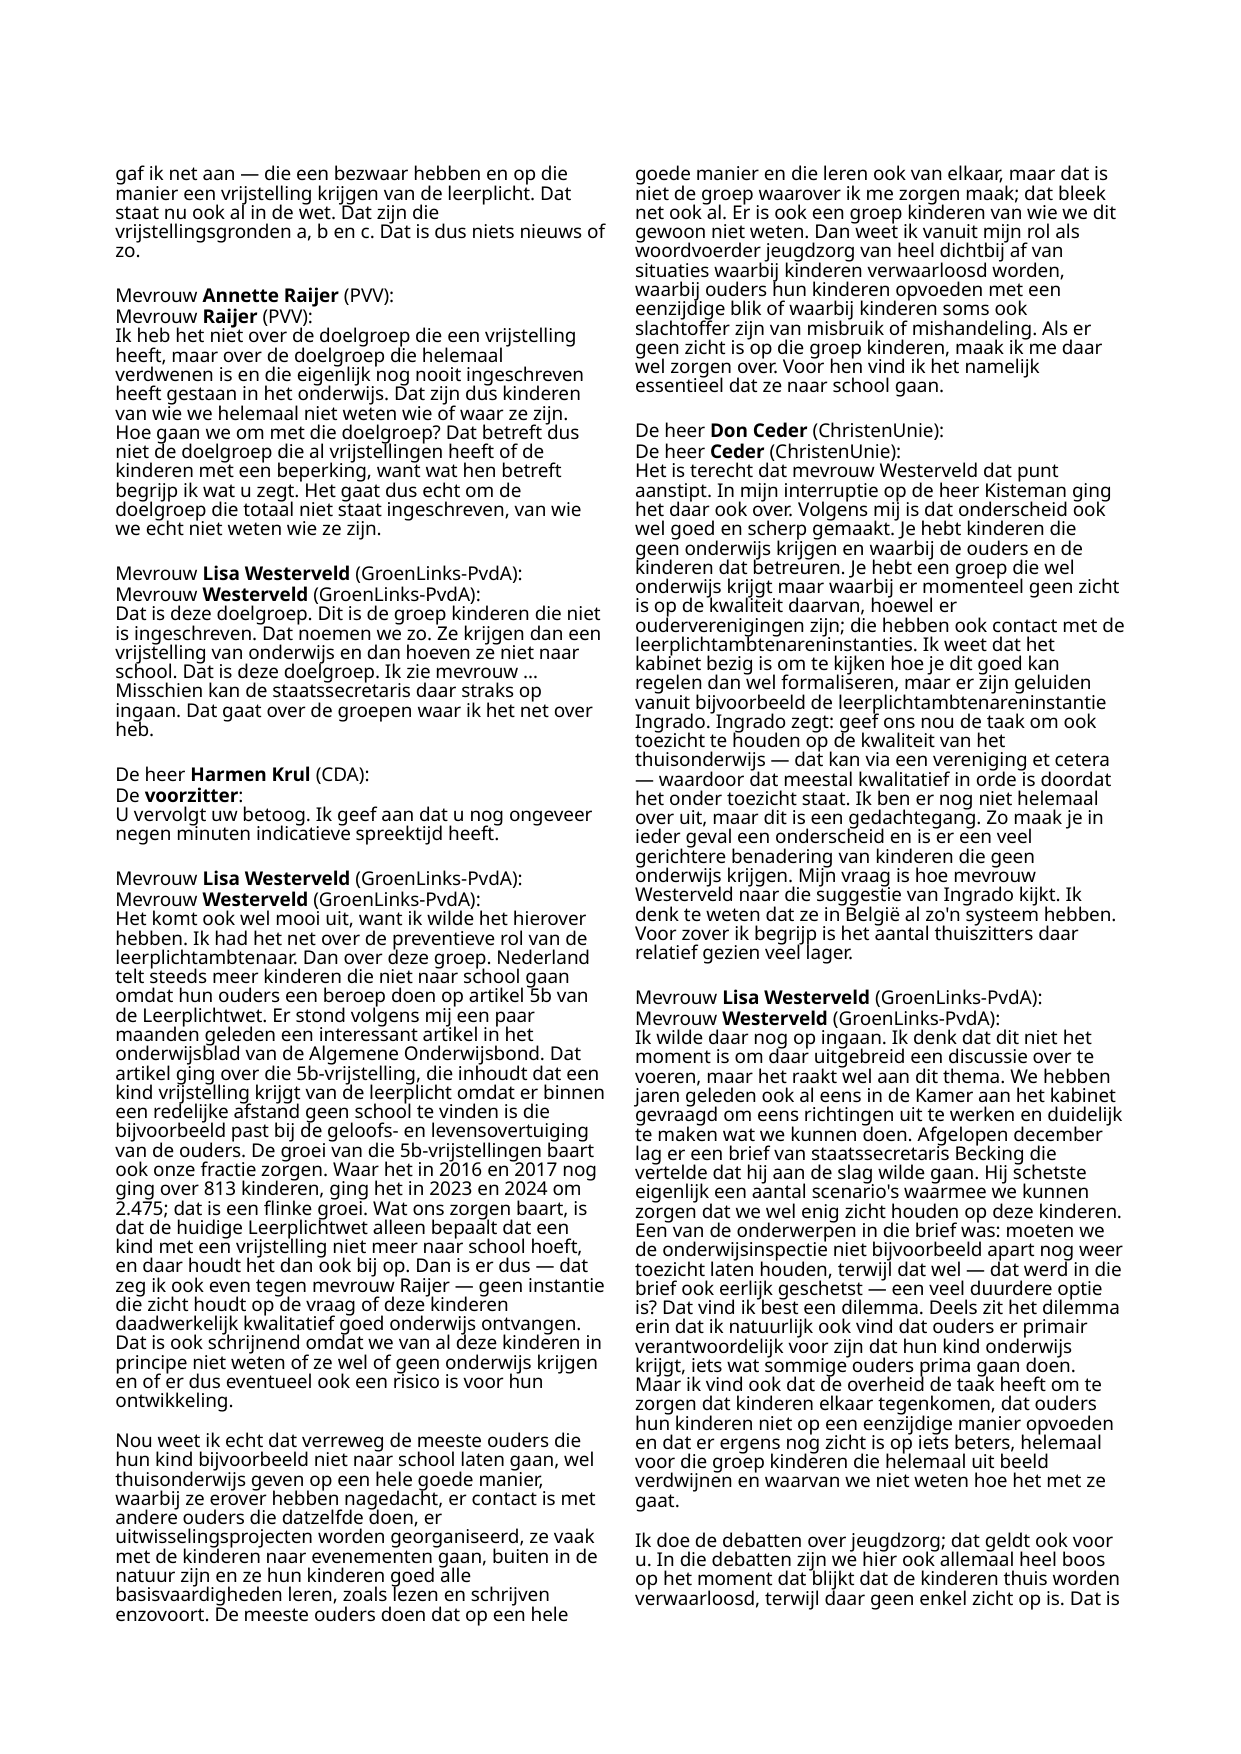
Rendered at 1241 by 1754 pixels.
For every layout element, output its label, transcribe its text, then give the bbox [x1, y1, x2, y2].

text Nou weet ik echt dat verreweg de meeste ouders die hun kind bijvoorbeeld niet naar school laten gaan, wel thuisonderwijs geven op een hele goede manier, waarbij ze erover hebben nagedacht, er contact is met andere ouders die datzelfde doen, er uitwisselingsprojecten worden georganiseerd, ze vaak met de kinderen naar evenementen gaan, buiten in de natuur zijn en ze hun kinderen goed alle basisvaardigheden leren, zoals lezen en schrijven enzovoort. De meeste ouders doen dat op een hele [115, 1432, 605, 1625]
text De heer Ceder (ChristenUnie): [635, 443, 1125, 462]
text De heer Harmen Krul (CDA): [115, 761, 605, 787]
text Mevrouw Westerveld (GroenLinks-PvdA): [115, 586, 605, 605]
text Mevrouw Raijer (PVV): [115, 308, 605, 327]
text Dat is deze doelgroep. Dit is de groep kinderen die niet is ingeschreven. Dat noemen we zo. Ze krijgen dan een vrijstelling van onderwijs en dan hoeven ze niet naar school. Dat is deze doelgroep. Ik zie mevrouw … Misschien kan de staatssecretaris daar straks op ingaan. Dat gaat over de groepen waar ik het net over heb. [115, 605, 605, 740]
text Ik doe de debatten over jeugdzorg; dat geldt ook voor u. In die debatten zijn we hier ook allemaal heel boos op het moment dat blijkt dat de kinderen thuis worden verwaarloosd, terwijl daar geen enkel zicht op is. Dat is [635, 1532, 1125, 1609]
text U vervolgt uw betoog. Ik geef aan dat u nog ongeveer negen minuten indicatieve spreektijd heeft. [115, 806, 605, 844]
text Het komt ook wel mooi uit, want ik wilde het hierover hebben. Ik had het net over de preventieve rol van de leerplichtambtenaar. Dan over deze groep. Nederland telt steeds meer kinderen die niet naar school gaan omdat hun ouders een beroep doen op artikel 5b van de Leerplichtwet. Er stond volgens mij een paar maanden geleden een interessant artikel in het onderwijsblad van de Algemene Onderwijsbond. Dat artikel ging over die 5b-vrijstelling, die inhoudt dat een kind vrijstelling krijgt van de leerplicht omdat er binnen een redelijke afstand geen school te vinden is die bijvoorbeeld past bij de geloofs- en levensovertuiging van de ouders. De groei van die 5b-vrijstellingen baart ook onze fractie zorgen. Waar het in 2016 en 2017 nog ging over 813 kinderen, ging het in 2023 en 2024 om 2.475; dat is een flinke groei. Wat ons zorgen baart, is dat de huidige Leerplichtwet alleen bepaalt dat een kind met een vrijstelling niet meer naar school hoeft, en daar houdt het dan ook bij op. Dan is er dus — dat zeg ik ook even tegen mevrouw Raijer — geen instantie die zicht houdt op de vraag of deze kinderen daadwerkelijk kwalitatief goed onderwijs ontvangen. Dat is ook schrijnend omdat we van al deze kinderen in principe niet weten of ze wel of geen onderwijs krijgen en of er dus eventueel ook een risico is voor hun ontwikkeling. [115, 910, 605, 1411]
text De voorzitter: [115, 787, 605, 806]
text De heer Don Ceder (ChristenUnie): [635, 417, 1125, 443]
text Mevrouw Westerveld (GroenLinks-PvdA): [115, 891, 605, 910]
text Mevrouw Annette Raijer (PVV): [115, 282, 605, 308]
text Mevrouw Westerveld (GroenLinks-PvdA): [635, 1010, 1125, 1029]
text Mevrouw Lisa Westerveld (GroenLinks-PvdA): [115, 865, 605, 891]
text Mevrouw Lisa Westerveld (GroenLinks-PvdA): [115, 560, 605, 586]
text Het is terecht dat mevrouw Westerveld dat punt aanstipt. In mijn interruptie op de heer Kisteman ging het daar ook over. Volgens mij is dat onderscheid ook wel goed en scherp gemaakt. Je hebt kinderen die geen onderwijs krijgen en waarbij de ouders en de kinderen dat betreuren. Je hebt een groep die wel onderwijs krijgt maar waarbij er momenteel geen zicht is op de kwaliteit daarvan, hoewel er ouderverenigingen zijn; die hebben ook contact met de leerplichtambtenareninstanties. Ik weet dat het kabinet bezig is om te kijken hoe je dit goed kan regelen dan wel formaliseren, maar er zijn geluiden vanuit bijvoorbeeld de leerplichtambtenareninstantie Ingrado. Ingrado zegt: geef ons nou de taak om ook toezicht te houden op de kwaliteit van het thuisonderwijs — dat kan via een vereniging et cetera — waardoor dat meestal kwalitatief in orde is doordat het onder toezicht staat. Ik ben er nog niet helemaal over uit, maar dit is een gedachtegang. Zo maak je in ieder geval een onderscheid en is er een veel gerichtere benadering van kinderen die geen onderwijs krijgen. Mijn vraag is hoe mevrouw Westerveld naar die suggestie van Ingrado kijkt. Ik denk te weten dat ze in België al zo'n systeem hebben. Voor zover ik begrijp is het aantal thuiszitters daar relatief gezien veel lager. [635, 462, 1125, 963]
text Ik wilde daar nog op ingaan. Ik denk dat dit niet het moment is om daar uitgebreid een discussie over te voeren, maar het raakt wel aan dit thema. We hebben jaren geleden ook al eens in de Kamer aan het kabinet gevraagd om eens richtingen uit te werken en duidelijk te maken wat we kunnen doen. Afgelopen december lag er een brief van staatssecretaris Becking die vertelde dat hij aan de slag wilde gaan. Hij schetste eigenlijk een aantal scenario's waarmee we kunnen zorgen dat we wel enig zicht houden op deze kinderen. Een van de onderwerpen in die brief was: moeten we de onderwijsinspectie niet bijvoorbeeld apart nog weer toezicht laten houden, terwijl dat wel — dat werd in die brief ook eerlijk geschetst — een veel duurdere optie is? Dat vind ik best een dilemma. Deels zit het dilemma erin dat ik natuurlijk ook vind dat ouders er primair verantwoordelijk voor zijn dat hun kind onderwijs krijgt, iets wat sommige ouders prima gaan doen. Maar ik vind ook dat de overheid de taak heeft om te zorgen dat kinderen elkaar tegenkomen, dat ouders hun kinderen niet op een eenzijdige manier opvoeden en dat er ergens nog zicht is op iets beters, helemaal voor die groep kinderen die helemaal uit beeld verdwijnen en waarvan we niet weten hoe het met ze gaat. [635, 1029, 1125, 1511]
text goede manier en die leren ook van elkaar, maar dat is niet de groep waarover ik me zorgen maak; dat bleek net ook al. Er is ook een groep kinderen van wie we dit gewoon niet weten. Dan weet ik vanuit mijn rol als woordvoerder jeugdzorg van heel dichtbij af van situaties waarbij kinderen verwaarloosd worden, waarbij ouders hun kinderen opvoeden met een eenzijdige blik of waarbij kinderen soms ook slachtoffer zijn van misbruik of mishandeling. Als er geen zicht is op die groep kinderen, maak ik me daar wel zorgen over. Voor hen vind ik het namelijk essentieel dat ze naar school gaan. [635, 165, 1125, 397]
text gaf ik net aan — die een bezwaar hebben en op die manier een vrijstelling krijgen van de leerplicht. Dat staat nu ook al in de wet. Dat zijn die vrijstellingsgronden a, b en c. Dat is dus niets nieuws of zo. [115, 165, 605, 262]
text Ik heb het niet over de doelgroep die een vrijstelling heeft, maar over de doelgroep die helemaal verdwenen is en die eigenlijk nog nooit ingeschreven heeft gestaan in het onderwijs. Dat zijn dus kinderen van wie we helemaal niet weten wie of waar ze zijn. Hoe gaan we om met die doelgroep? Dat betreft dus niet de doelgroep die al vrijstellingen heeft of de kinderen met een beperking, want wat hen betreft begrijp ik wat u zegt. Het gaat dus echt om de doelgroep die totaal niet staat ingeschreven, van wie we echt niet weten wie ze zijn. [115, 327, 605, 539]
text Mevrouw Lisa Westerveld (GroenLinks-PvdA): [635, 984, 1125, 1010]
